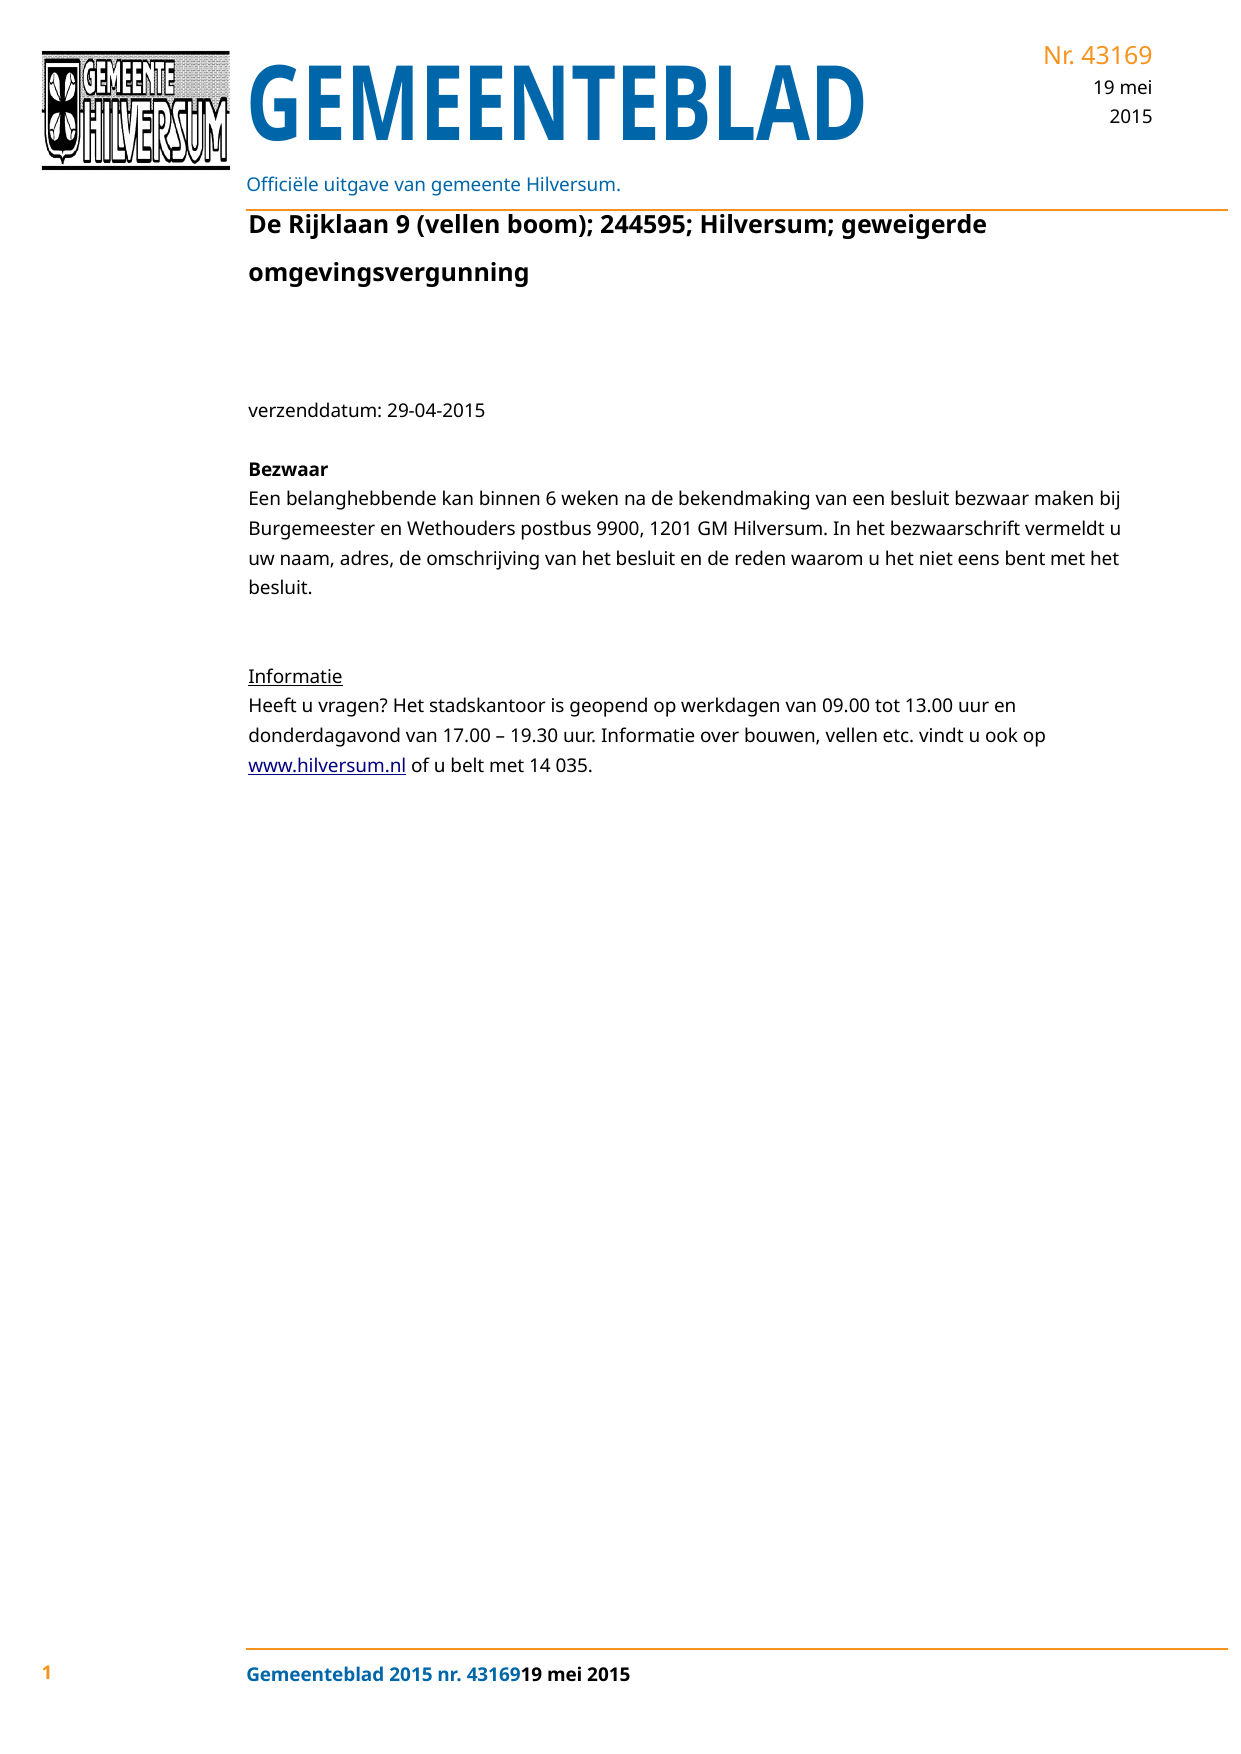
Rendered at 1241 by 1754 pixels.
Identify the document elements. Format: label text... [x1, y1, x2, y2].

text Bezwaar [248, 456, 1152, 482]
text Heeft u vragen? Het stadskantoor is geopend op werkdagen van 09.00 tot 13.00 uur en donderdagavond van 17.00 – 19.30 uur. Informatie over bouwen, vellen etc. vindt u ook op www.hilversum.nl of u belt met 14 035. [248, 693, 1152, 777]
text verzenddatum: 29-04-2015 [248, 397, 1152, 422]
text Informatie [248, 663, 1152, 689]
picture [41, 47, 231, 172]
text Een belanghebbende kan binnen 6 weken na de bekendmaking van een besluit bezwaar maken bij Burgemeester en Wethouders postbus 9900, 1201 GM Hilversum. In het bezwaarschrift vermeldt u uw naam, adres, de omschrijving van het besluit en de reden waarom u het niet eens bent met het besluit. [248, 486, 1152, 600]
text De Rijklaan 9 (vellen boom); 244595; Hilversum; geweigerde omgevingsvergunning [248, 211, 1152, 288]
